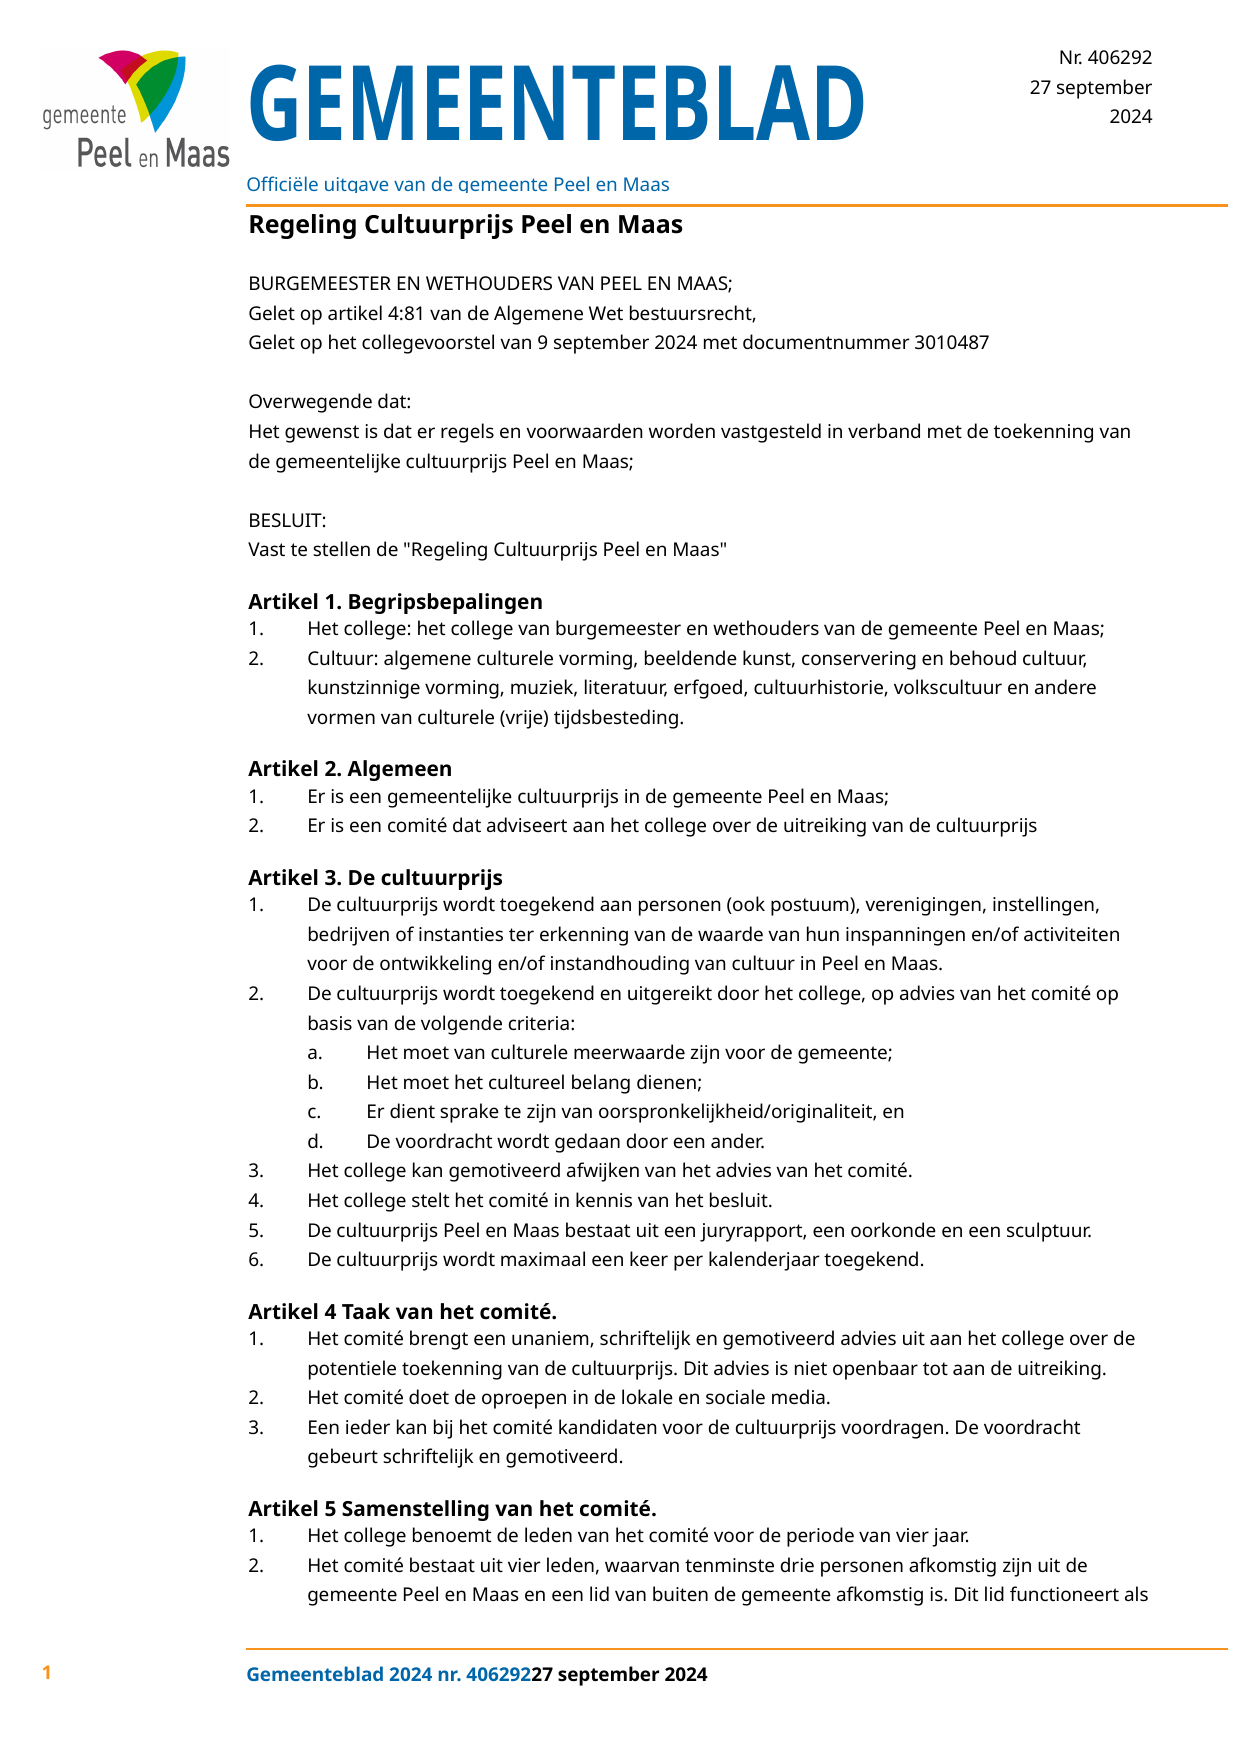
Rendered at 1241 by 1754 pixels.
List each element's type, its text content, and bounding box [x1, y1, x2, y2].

list De voordracht wordt gedaan door een ander. [307, 1128, 1152, 1154]
list Er is een gemeentelijke cultuurprijs in de gemeente Peel en Maas; [248, 783, 1152, 809]
list Het college kan gemotiveerd afwijken van het advies van het comité. [248, 1158, 1152, 1183]
list Het moet het cultureel belang dienen; [307, 1069, 1152, 1095]
text Het gewenst is dat er regels en voorwaarden worden vastgesteld in verband met de toekenning van de gemeentelijke cultuurprijs Peel en Maas; [248, 418, 1152, 473]
text Gelet op artikel 4:81 van de Algemene Wet bestuursrecht, [248, 300, 1152, 326]
list De cultuurprijs Peel en Maas bestaat uit een juryrapport, een oorkonde en een sculptuur. [248, 1217, 1152, 1243]
picture [41, 47, 231, 172]
text Artikel 1. Begripsbepalingen [248, 587, 1152, 615]
list Het college: het college van burgemeester en wethouders van de gemeente Peel en Maas; [248, 615, 1152, 641]
list Het moet van culturele meerwaarde zijn voor de gemeente; [307, 1039, 1152, 1065]
list Het comité brengt een unaniem, schriftelijk en gemotiveerd advies uit aan het college over de potentiele toekenning van de cultuurprijs. Dit advies is niet openbaar tot aan de uitreiking. [248, 1325, 1152, 1381]
list Het college benoemt de leden van het comité voor de periode van vier jaar. [248, 1522, 1152, 1548]
text BESLUIT: [248, 507, 1152, 533]
text Vast te stellen de "Regeling Cultuurprijs Peel en Maas" [248, 537, 1152, 562]
text Regeling Cultuurprijs Peel en Maas [248, 207, 1152, 241]
text BURGEMEESTER EN WETHOUDERS VAN PEEL EN MAAS; [248, 270, 1152, 296]
list De cultuurprijs wordt maximaal een keer per kalenderjaar toegekend. [248, 1246, 1152, 1272]
list De cultuurprijs wordt toegekend en uitgereikt door het college, op advies van het comité op basis van de volgende criteria: [248, 980, 1152, 1036]
text Artikel 2. Algemeen [248, 754, 1152, 783]
text Overwegende dat: [248, 389, 1152, 414]
text Artikel 4 Taak van het comité. [248, 1297, 1152, 1325]
list Een ieder kan bij het comité kandidaten voor de cultuurprijs voordragen. De voordracht gebeurt schriftelijk en gemotiveerd. [248, 1414, 1152, 1469]
list Er is een comité dat adviseert aan het college over de uitreiking van de cultuurprijs [248, 813, 1152, 838]
text Gelet op het collegevoorstel van 9 september 2024 met documentnummer 3010487 [248, 329, 1152, 355]
list Het comité doet de oproepen in de lokale en sociale media. [248, 1384, 1152, 1410]
text Artikel 3. De cultuurprijs [248, 863, 1152, 891]
list Het college stelt het comité in kennis van het besluit. [248, 1187, 1152, 1213]
list De cultuurprijs wordt toegekend aan personen (ook postuum), verenigingen, instellingen, bedrijven of instanties ter erkenning van de waarde van hun inspanningen en/of activiteiten voor de ontwikkeling en/of instandhouding van cultuur in Peel en Maas. [248, 891, 1152, 976]
text Artikel 5 Samenstelling van het comité. [248, 1494, 1152, 1522]
list Cultuur: algemene culturele vorming, beeldende kunst, conservering en behoud cultuur, kunstzinnige vorming, muziek, literatuur, erfgoed, cultuurhistorie, volkscultuur en andere vormen van culturele (vrije) tijdsbesteding. [248, 645, 1152, 730]
list Het comité bestaat uit vier leden, waarvan tenminste drie personen afkomstig zijn uit de gemeente Peel en Maas en een lid van buiten de gemeente afkomstig is. Dit lid functioneert als [248, 1552, 1152, 1607]
list Er dient sprake te zijn van oorspronkelijkheid/originaliteit, en [307, 1098, 1152, 1124]
